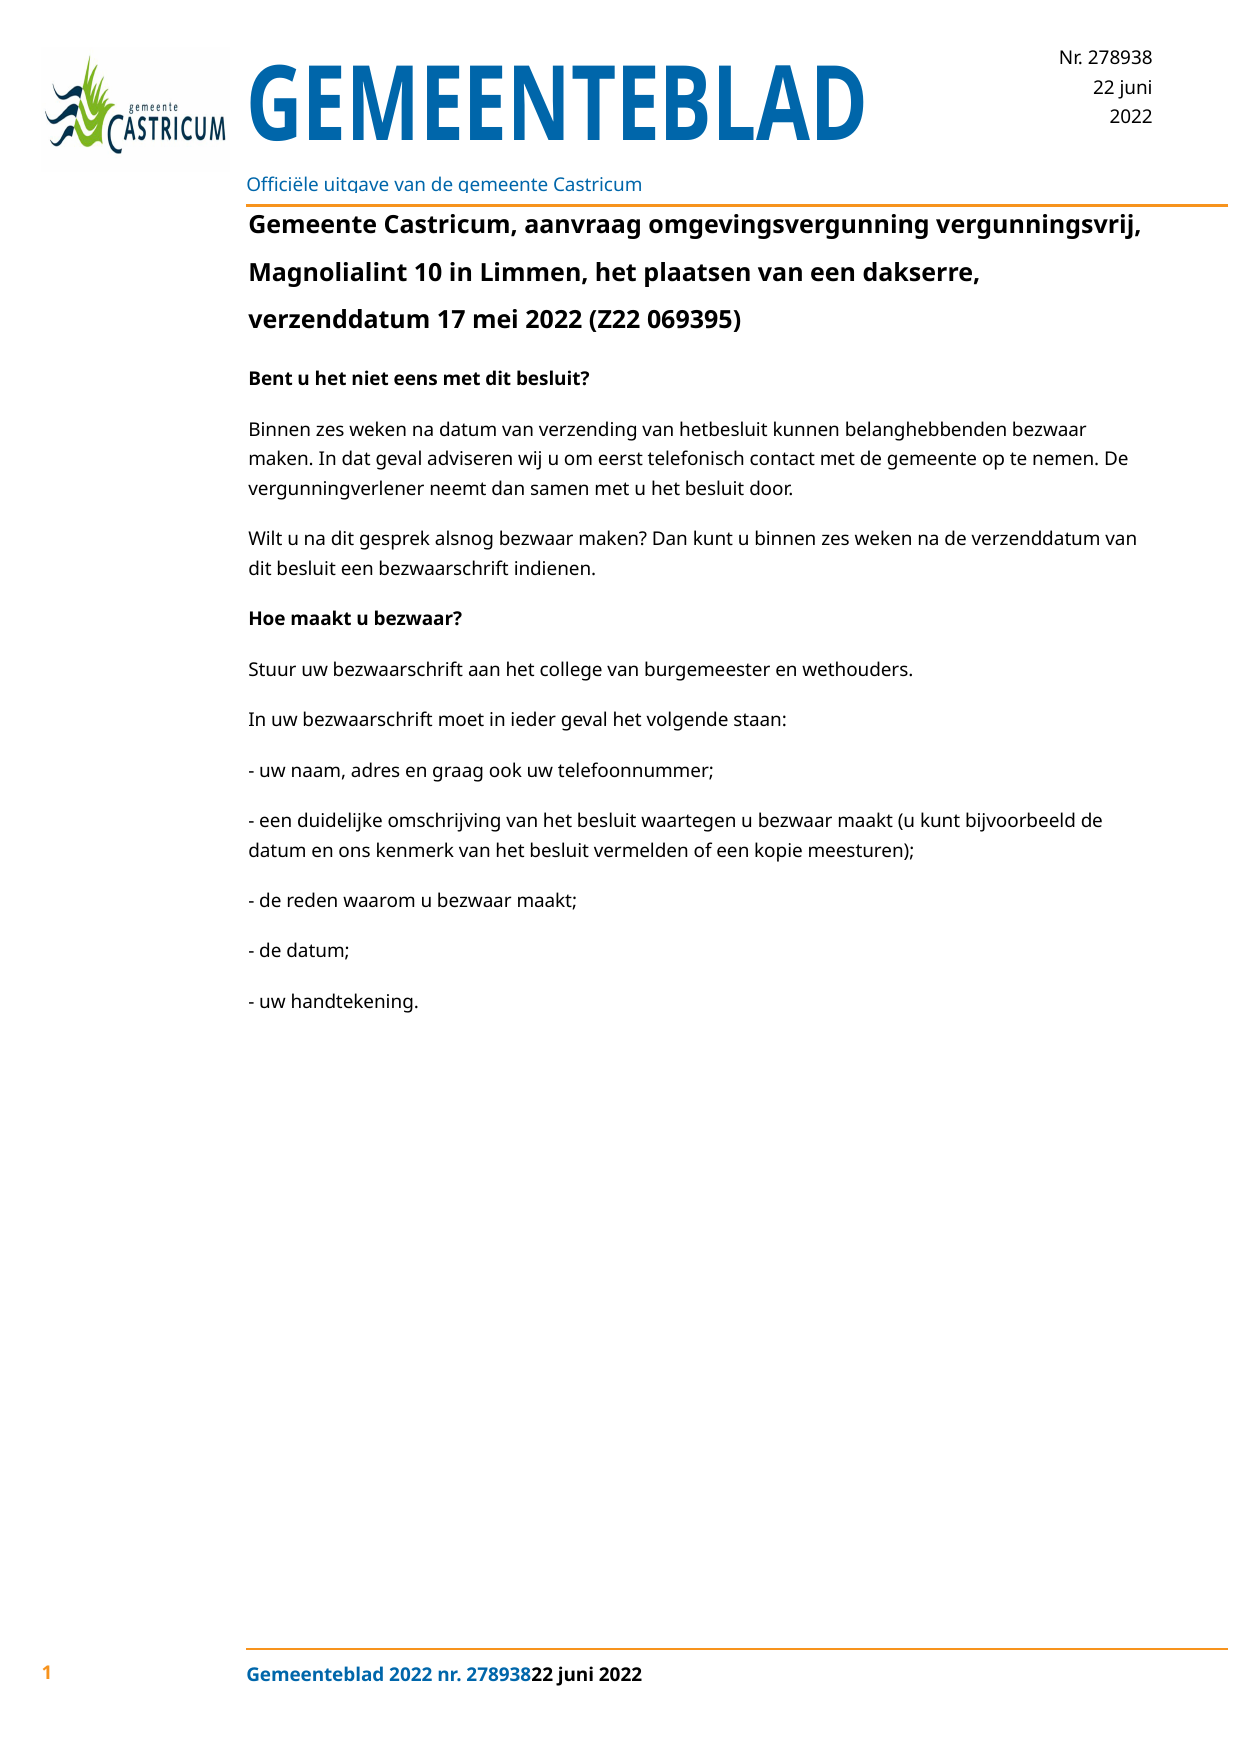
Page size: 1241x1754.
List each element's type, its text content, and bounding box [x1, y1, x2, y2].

text Wilt u na dit gesprek alsnog bezwaar maken? Dan kunt u binnen zes weken na de verzenddatum van dit besluit een bezwaarschrift indienen. [248, 526, 1152, 581]
text - uw naam, adres en graag ook uw telefoonnummer; [248, 757, 1152, 782]
text - de reden waarom u bezwaar maakt; [248, 887, 1152, 913]
text - een duidelijke omschrijving van het besluit waartegen u bezwaar maakt (u kunt bijvoorbeeld de datum en ons kenmerk van het besluit vermelden of een kopie meesturen); [248, 807, 1152, 862]
text Stuur uw bezwaarschrift aan het college van burgemeester en wethouders. [248, 656, 1152, 682]
text Gemeente Castricum, aanvraag omgevingsvergunning vergunningsvrij, Magnolialint 10 in Limmen, het plaatsen van een dakserre, verzenddatum 17 mei 2022 (Z22 069395) [248, 207, 1152, 336]
text Bent u het niet eens met dit besluit? [248, 366, 1152, 391]
text Binnen zes weken na datum van verzending van hetbesluit kunnen belanghebbenden bezwaar maken. In dat geval adviseren wij u om eerst telefonisch contact met de gemeente op te nemen. De vergunningverlener neemt dan samen met u het besluit door. [248, 416, 1152, 501]
picture [41, 47, 231, 172]
text - uw handtekening. [248, 988, 1152, 1014]
text In uw bezwaarschrift moet in ieder geval het volgende staan: [248, 706, 1152, 732]
text Hoe maakt u bezwaar? [248, 606, 1152, 631]
text - de datum; [248, 938, 1152, 963]
